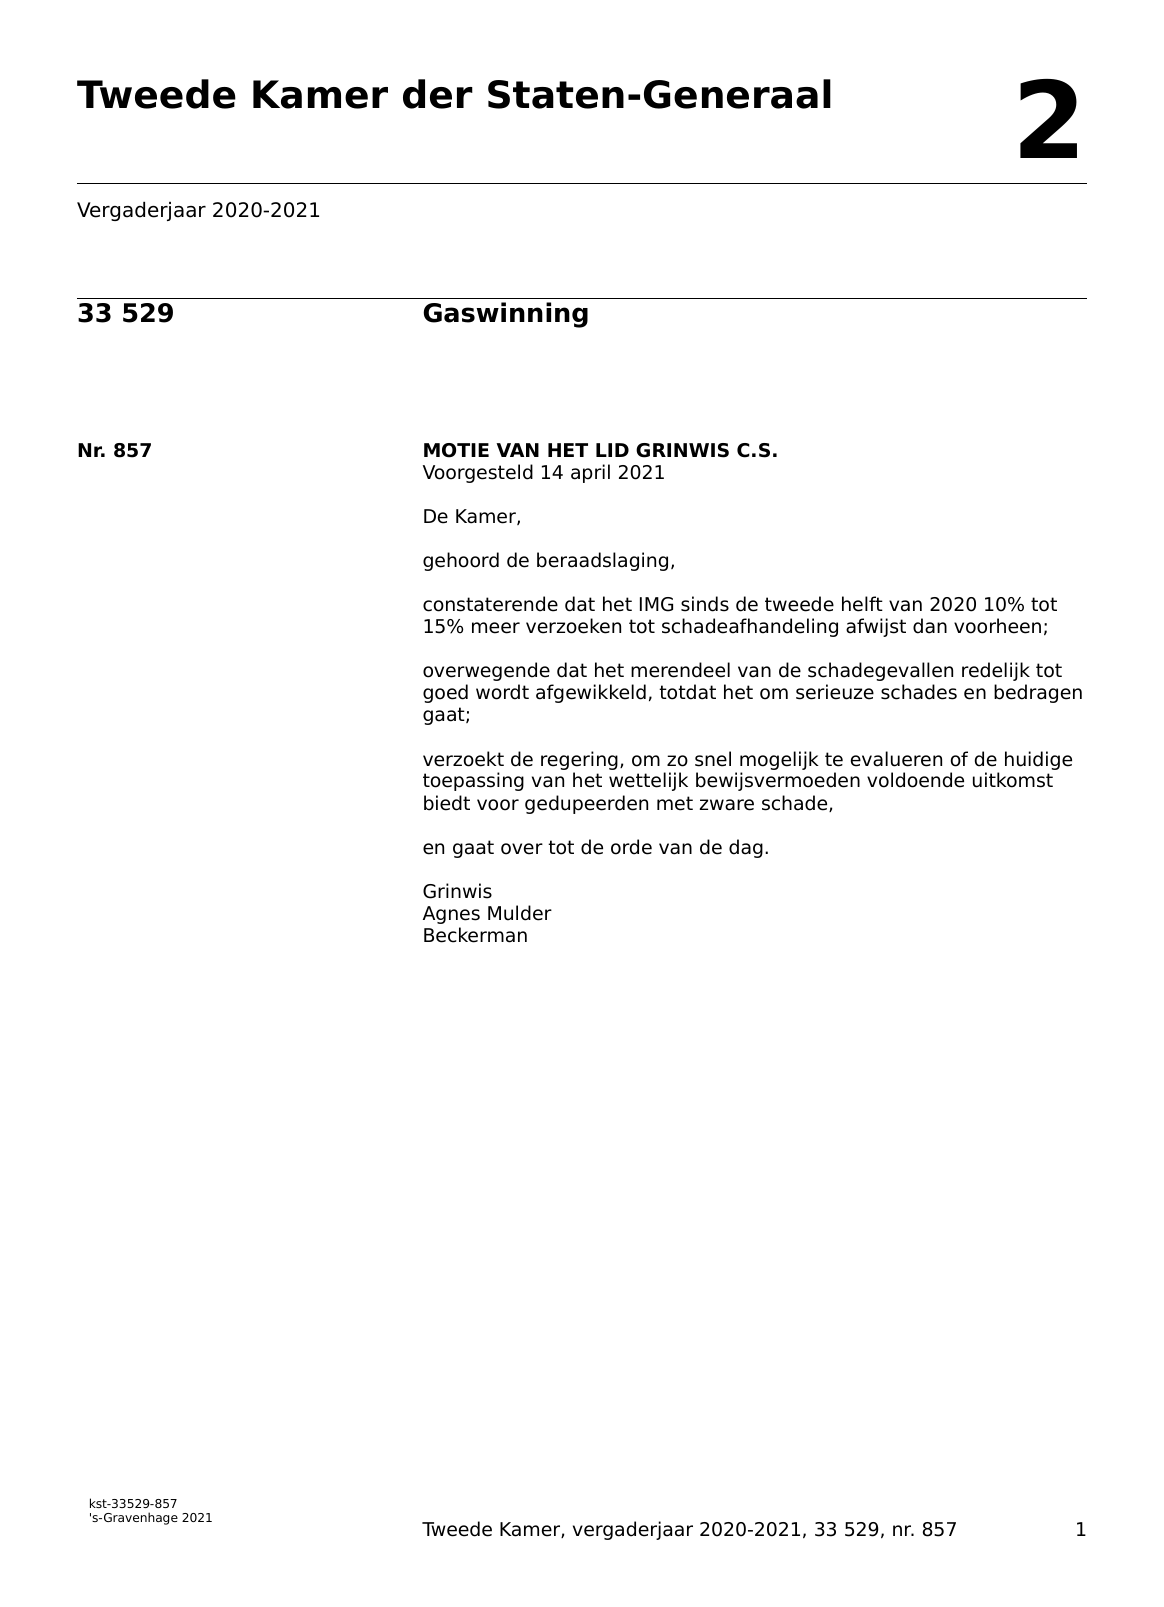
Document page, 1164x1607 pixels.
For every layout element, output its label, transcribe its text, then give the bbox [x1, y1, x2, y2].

table_cell Vergaderjaar 2020-2021 [77, 184, 1087, 298]
table_header 2 [886, 59, 1087, 183]
table_header Tweede Kamer der Staten-Generaal [77, 59, 886, 183]
text verzoekt de regering, om zo snel mogelijk te evalueren of de huidige toepassing van het wettelijk bewijsvermoeden voldoende uitkomst biedt voor gedupeerden met zware schade, [422, 748, 1087, 814]
text Beckerman [422, 925, 1087, 947]
subtitle Nr. 857 MOTIE VAN HET LID GRINWIS C.S. [77, 440, 1087, 462]
text Voorgesteld 14 april 2021 [422, 462, 1087, 484]
text kst-33529-857 [88, 1497, 323, 1511]
text Grinwis [422, 881, 1087, 903]
text overwegende dat het merendeel van de schadegevallen redelijk tot goed wordt afgewikkeld, totdat het om serieuze schades en bedragen gaat; [422, 660, 1087, 726]
text De Kamer, [422, 506, 1087, 528]
text constaterende dat het IMG sinds de tweede helft van 2020 10% tot 15% meer verzoeken tot schadeafhandeling afwijst dan voorheen; [422, 594, 1087, 638]
text en gaat over tot de orde van de dag. [422, 837, 1087, 858]
subtitle 33 529 Gaswinning [77, 299, 1087, 329]
text Agnes Mulder [422, 903, 1087, 925]
text gehoord de beraadslaging, [422, 550, 1087, 572]
text 's-Gravenhage 2021 [88, 1511, 323, 1525]
